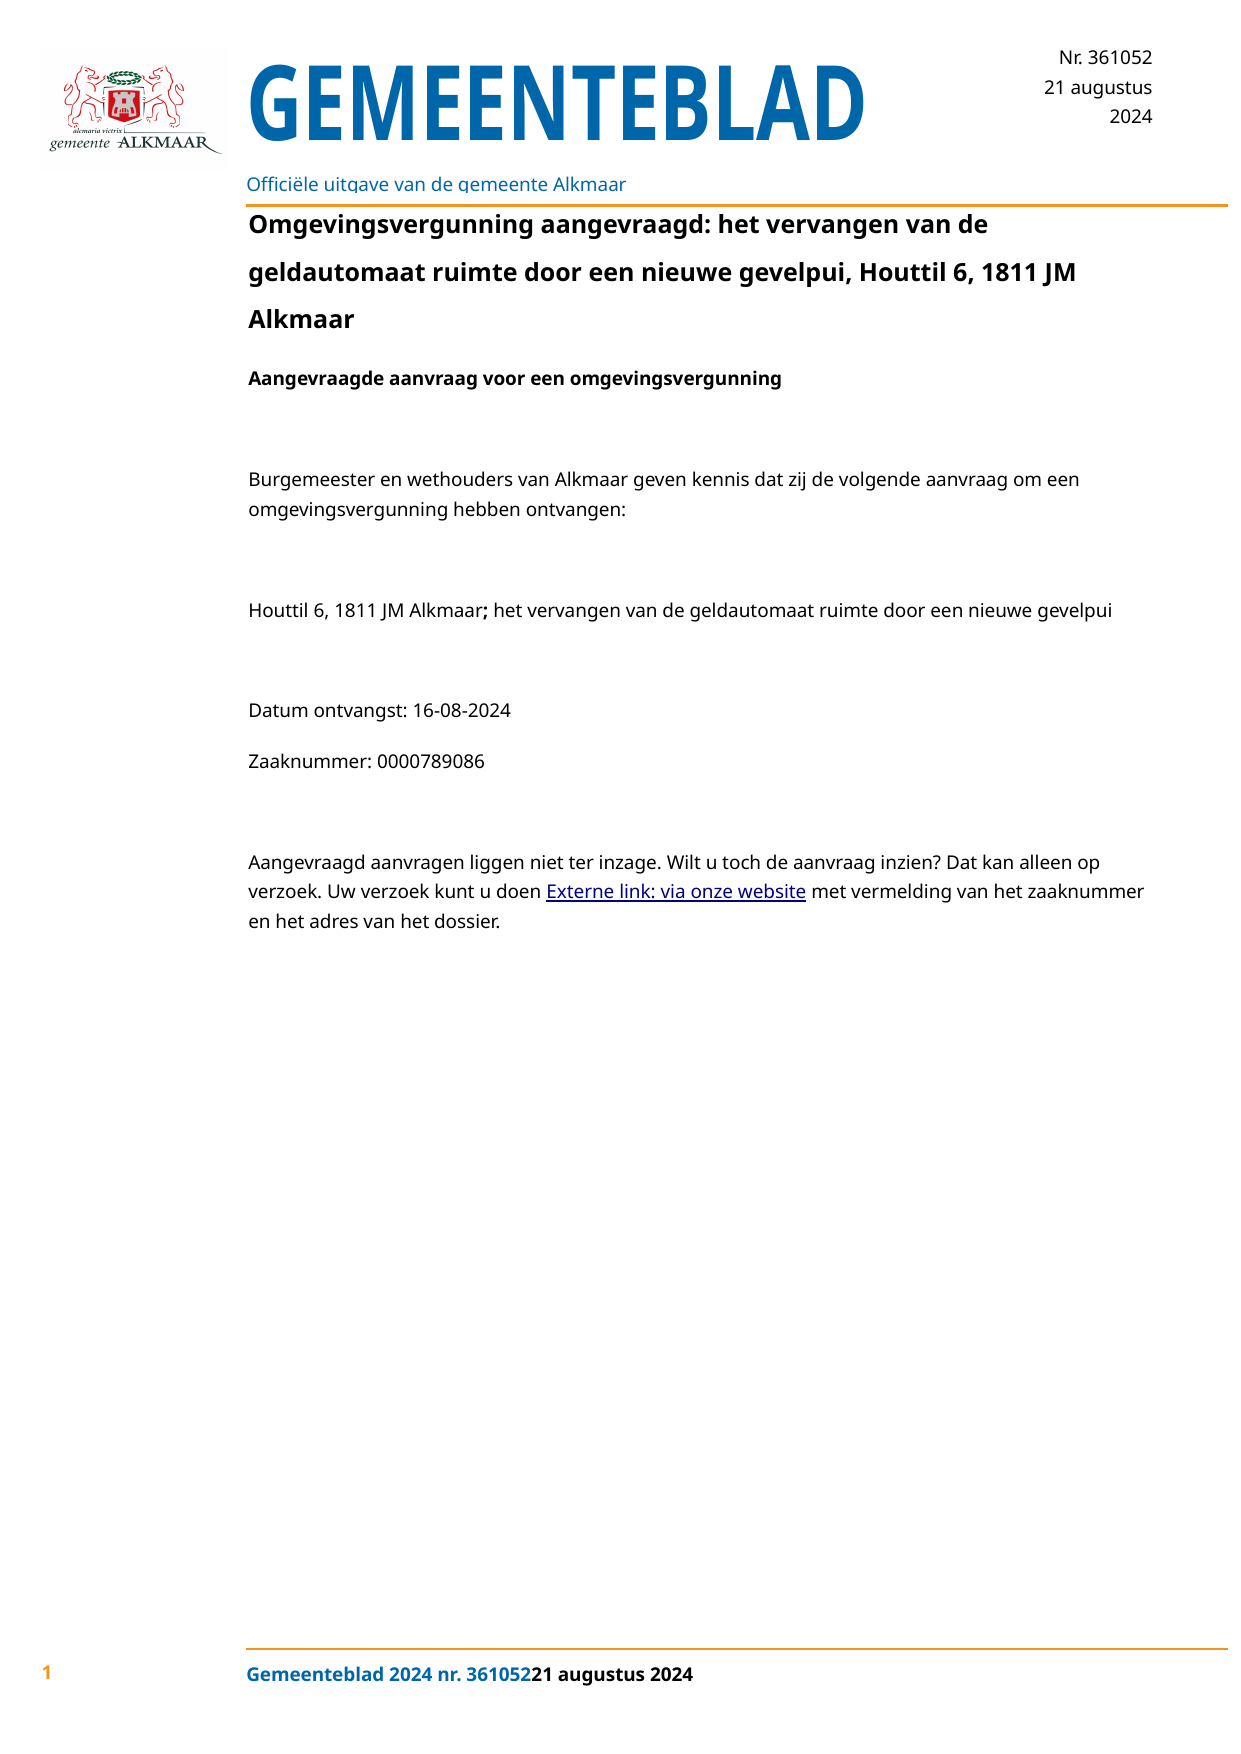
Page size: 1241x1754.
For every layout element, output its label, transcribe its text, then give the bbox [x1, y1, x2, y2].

picture [41, 47, 231, 172]
text Houttil 6, 1811 JM Alkmaar; het vervangen van de geldautomaat ruimte door een nieuwe gevelpui [248, 597, 1152, 622]
text Aangevraagd aanvragen liggen niet ter inzage. Wilt u toch de aanvraag inzien? Dat kan alleen op verzoek. Uw verzoek kunt u doen Externe link: via onze website met vermelding van het zaaknummer en het adres van het dossier. [248, 849, 1152, 934]
text Datum ontvangst: 16-08-2024 [248, 698, 1152, 723]
text Omgevingsvergunning aangevraagd: het vervangen van de geldautomaat ruimte door een nieuwe gevelpui, Houttil 6, 1811 JM Alkmaar [248, 207, 1152, 336]
text Aangevraagde aanvraag voor een omgevingsvergunning [248, 366, 1152, 391]
text Zaaknummer: 0000789086 [248, 748, 1152, 774]
text Burgemeester en wethouders van Alkmaar geven kennis dat zij de volgende aanvraag om een omgevingsvergunning hebben ontvangen: [248, 466, 1152, 522]
